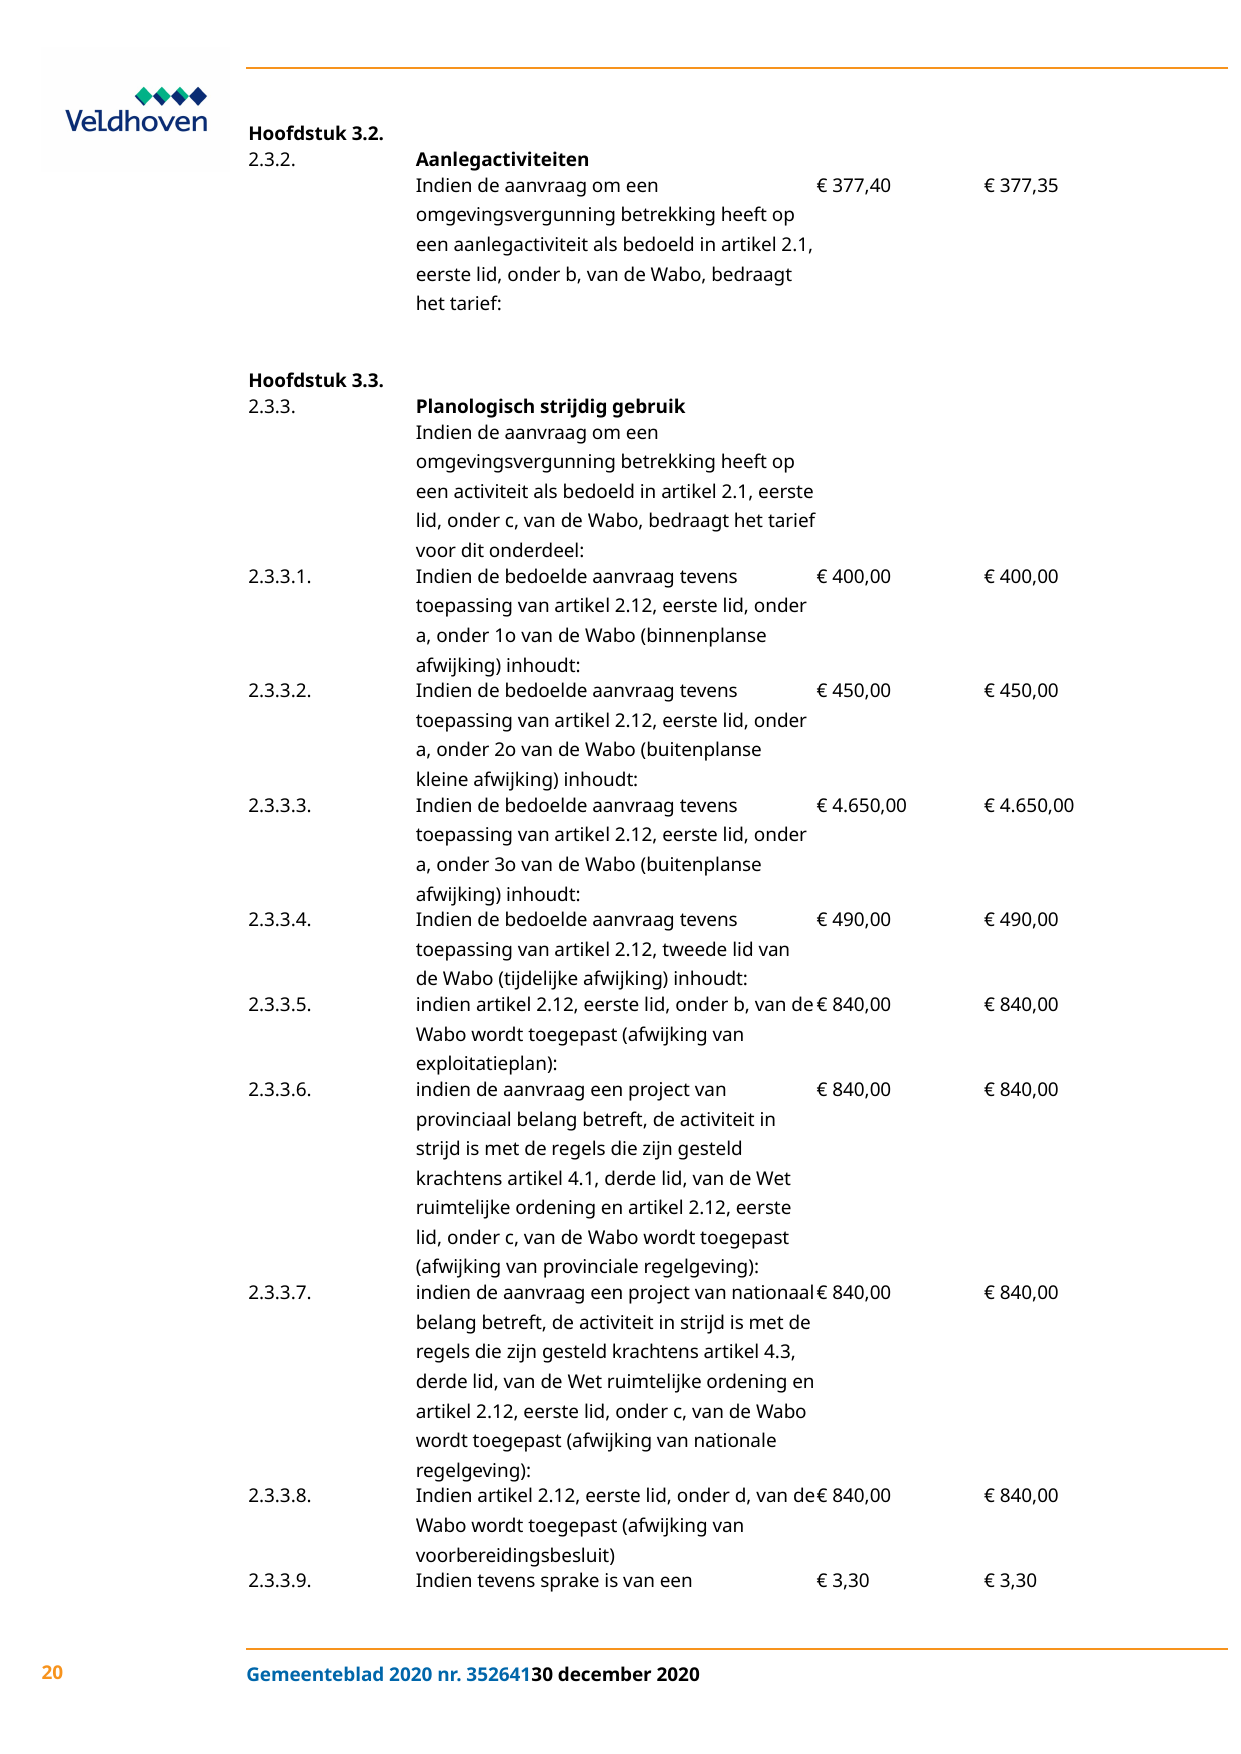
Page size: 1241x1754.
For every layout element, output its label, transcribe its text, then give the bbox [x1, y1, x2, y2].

table_cell 2.3.3.2. [248, 678, 416, 792]
table_cell 2.3.2. [248, 146, 416, 172]
table_cell € 490,00 [984, 906, 1152, 991]
table_cell Indien de bedoelde aanvraag tevens toepassing van artikel 2.12, eerste lid, onder a, onder 3o van de Wabo (buitenplanse afwijking) inhoudt: [416, 792, 816, 906]
table_cell indien de aanvraag een project van nationaal belang betreft, de activiteit in strijd is met de regels die zijn gesteld krachtens artikel 4.3, derde lid, van de Wet ruimtelijke ordening en artikel 2.12, eerste lid, onder c, van de Wabo wordt toegepast (afwijking van nationale regelgeving): [416, 1280, 816, 1483]
table_cell 2.3.3.5. [248, 991, 416, 1076]
table_cell [984, 121, 1152, 146]
table_cell € 840,00 [984, 991, 1152, 1076]
table_cell [416, 95, 816, 121]
table_cell € 450,00 [984, 678, 1152, 792]
table_cell 2.3.3.9. [248, 1568, 416, 1593]
table_cell Aanlegactiviteiten [416, 146, 816, 172]
table_cell Indien de bedoelde aanvraag tevens toepassing van artikel 2.12, tweede lid van de Wabo (tijdelijke afwijking) inhoudt: [416, 906, 816, 991]
table_cell € 840,00 [816, 1483, 984, 1568]
table_cell 2.3.3.4. [248, 906, 416, 991]
table_cell Indien de aanvraag om een omgevingsvergunning betrekking heeft op een activiteit als bedoeld in artikel 2.1, eerste lid, onder c, van de Wabo, bedraagt het tarief voor dit onderdeel: [416, 419, 816, 563]
table_cell [816, 368, 984, 393]
table_cell [984, 342, 1152, 367]
table_cell Indien de bedoelde aanvraag tevens toepassing van artikel 2.12, eerste lid, onder a, onder 2o van de Wabo (buitenplanse kleine afwijking) inhoudt: [416, 678, 816, 792]
table_cell Indien de bedoelde aanvraag tevens toepassing van artikel 2.12, eerste lid, onder a, onder 1o van de Wabo (binnenplanse afwijking) inhoudt: [416, 563, 816, 677]
table_cell € 840,00 [816, 1280, 984, 1483]
table_cell Indien de aanvraag om een omgevingsvergunning betrekking heeft op een aanlegactiviteit als bedoeld in artikel 2.1, eerste lid, onder b, van de Wabo, bedraagt het tarief: [416, 172, 816, 316]
table_cell € 400,00 [816, 563, 984, 677]
table_cell 2.3.3.1. [248, 563, 416, 677]
table_cell [816, 419, 984, 563]
table_cell [816, 121, 984, 146]
table_cell 2.3.3.3. [248, 792, 416, 906]
table_cell [816, 393, 984, 419]
picture [41, 47, 231, 172]
table_cell indien artikel 2.12, eerste lid, onder b, van de Wabo wordt toegepast (afwijking van exploitatieplan): [416, 991, 816, 1076]
table_cell Hoofdstuk 3.2. [248, 121, 816, 146]
table_cell € 4.650,00 [984, 792, 1152, 906]
table_cell [984, 419, 1152, 563]
table_cell [248, 419, 416, 563]
table_cell 2.3.3.6. [248, 1076, 416, 1279]
table_cell [984, 95, 1152, 121]
table_cell 2.3.3.7. [248, 1280, 416, 1483]
table_cell [984, 368, 1152, 393]
table_cell € 840,00 [816, 991, 984, 1076]
table_cell [984, 146, 1152, 172]
table_cell [816, 342, 984, 367]
table_cell [984, 316, 1152, 342]
table_cell [416, 342, 816, 367]
table_cell [416, 316, 816, 342]
table_cell [816, 95, 984, 121]
table_cell [248, 172, 416, 316]
table_cell € 377,40 [816, 172, 984, 316]
table_cell € 840,00 [984, 1076, 1152, 1279]
table_cell 2.3.3.8. [248, 1483, 416, 1568]
table_cell € 3,30 [816, 1568, 984, 1593]
table_cell € 4.650,00 [816, 792, 984, 906]
table_cell indien de aanvraag een project van provinciaal belang betreft, de activiteit in strijd is met de regels die zijn gesteld krachtens artikel 4.1, derde lid, van de Wet ruimtelijke ordening en artikel 2.12, eerste lid, onder c, van de Wabo wordt toegepast (afwijking van provinciale regelgeving): [416, 1076, 816, 1279]
table_cell 2.3.3. [248, 393, 416, 419]
table_cell € 3,30 [984, 1568, 1152, 1593]
table_cell [248, 342, 416, 367]
table_cell [984, 393, 1152, 419]
table_cell [248, 316, 416, 342]
table_cell [248, 95, 416, 121]
table_cell Indien tevens sprake is van een [416, 1568, 816, 1593]
table_cell € 450,00 [816, 678, 984, 792]
table_cell € 490,00 [816, 906, 984, 991]
table_cell Planologisch strijdig gebruik [416, 393, 816, 419]
table_cell [816, 316, 984, 342]
table_cell € 840,00 [816, 1076, 984, 1279]
table_cell Hoofdstuk 3.3. [248, 368, 816, 393]
table_cell Indien artikel 2.12, eerste lid, onder d, van de Wabo wordt toegepast (afwijking van voorbereidingsbesluit) [416, 1483, 816, 1568]
table_cell € 840,00 [984, 1280, 1152, 1483]
table_cell € 400,00 [984, 563, 1152, 677]
table_cell € 840,00 [984, 1483, 1152, 1568]
table_cell [816, 146, 984, 172]
table_cell € 377,35 [984, 172, 1152, 316]
